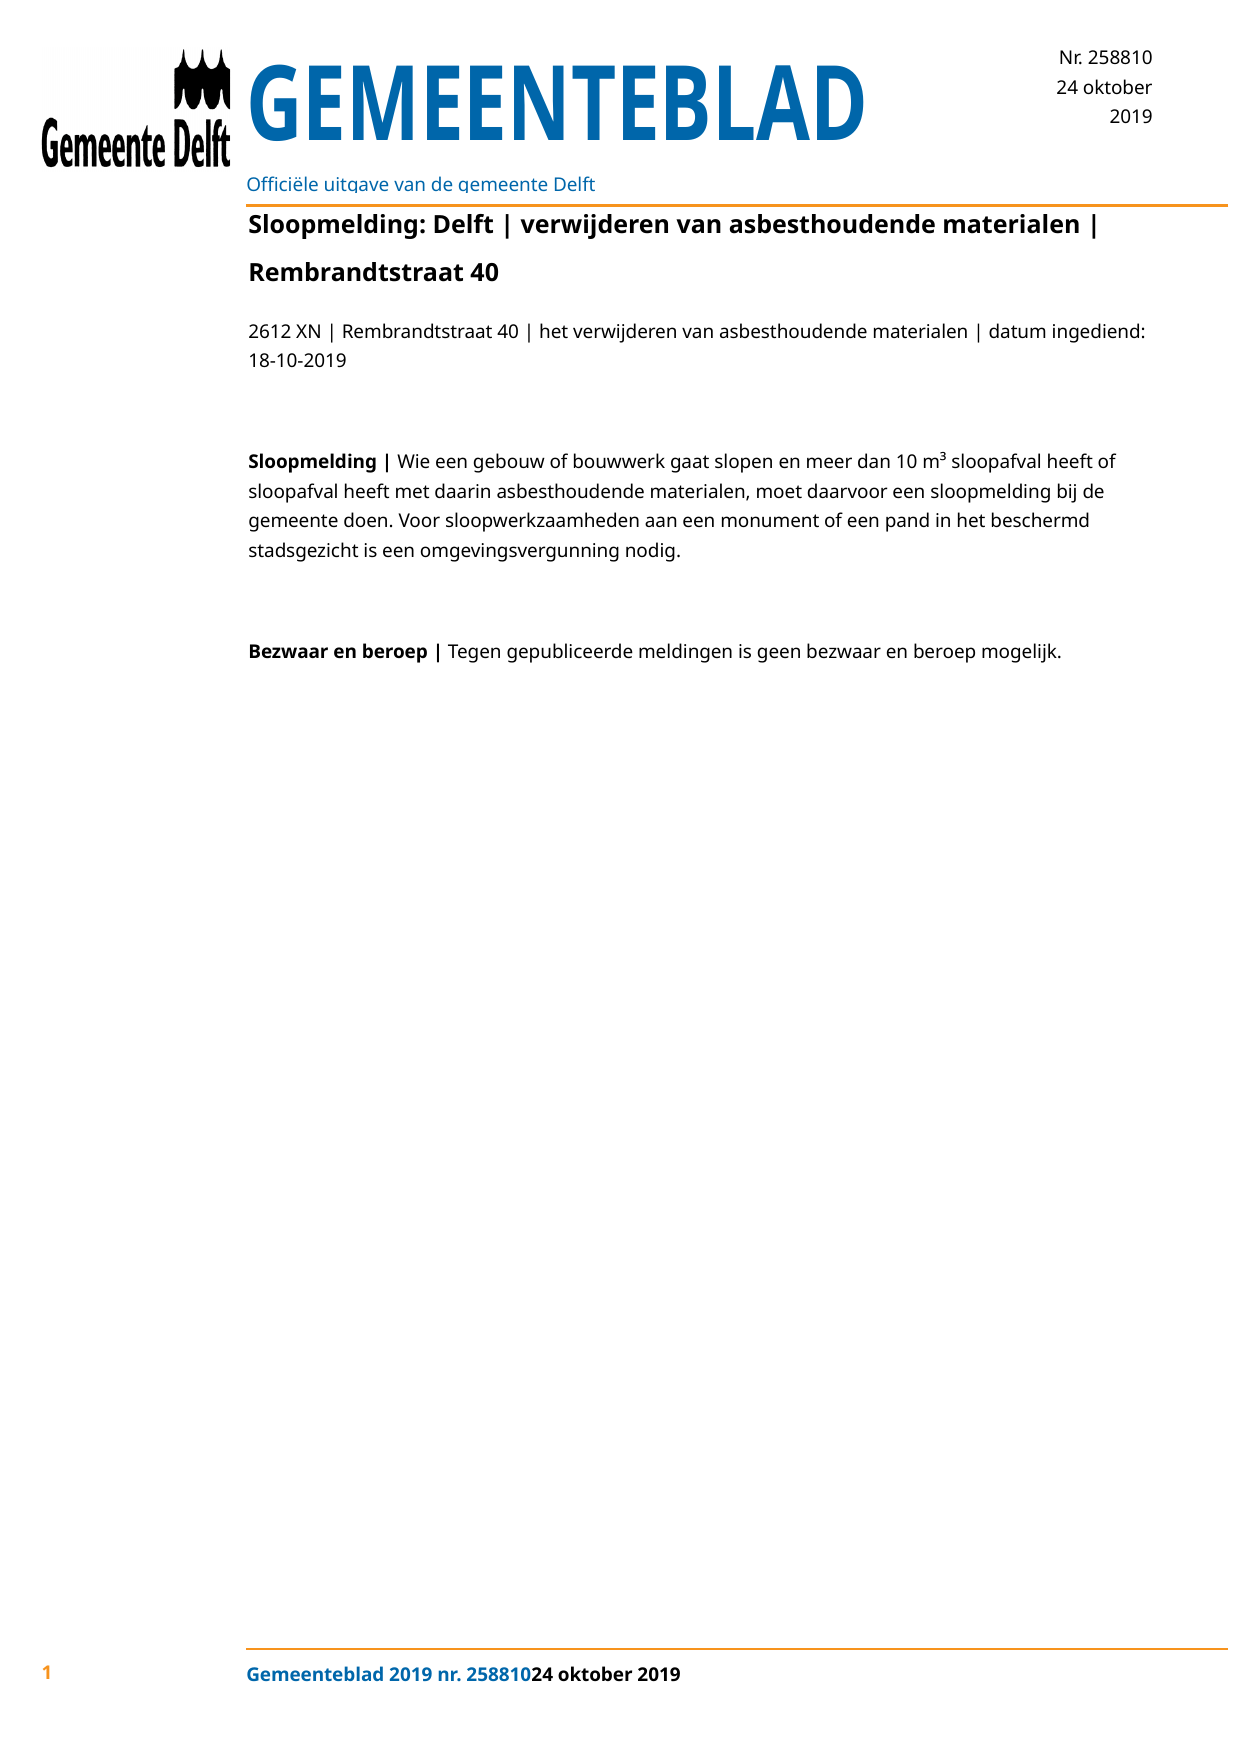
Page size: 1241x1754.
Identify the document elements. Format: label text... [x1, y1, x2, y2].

text 2612 XN | Rembrandtstraat 40 | het verwijderen van asbesthoudende materialen | datum ingediend: 18-10-2019 [248, 318, 1152, 373]
text Sloopmelding | Wie een gebouw of bouwwerk gaat slopen en meer dan 10 m³ sloopafval heeft of sloopafval heeft met daarin asbesthoudende materialen, moet daarvoor een sloopmelding bij de gemeente doen. Voor sloopwerkzaamheden aan een monument of een pand in het beschermd stadsgezicht is een omgevingsvergunning nodig. [248, 448, 1152, 563]
text Sloopmelding: Delft | verwijderen van asbesthoudende materialen | Rembrandtstraat 40 [248, 207, 1152, 288]
picture [41, 47, 231, 172]
text Bezwaar en beroep | Tegen gepubliceerde meldingen is geen bezwaar en beroep mogelijk. [248, 638, 1152, 664]
